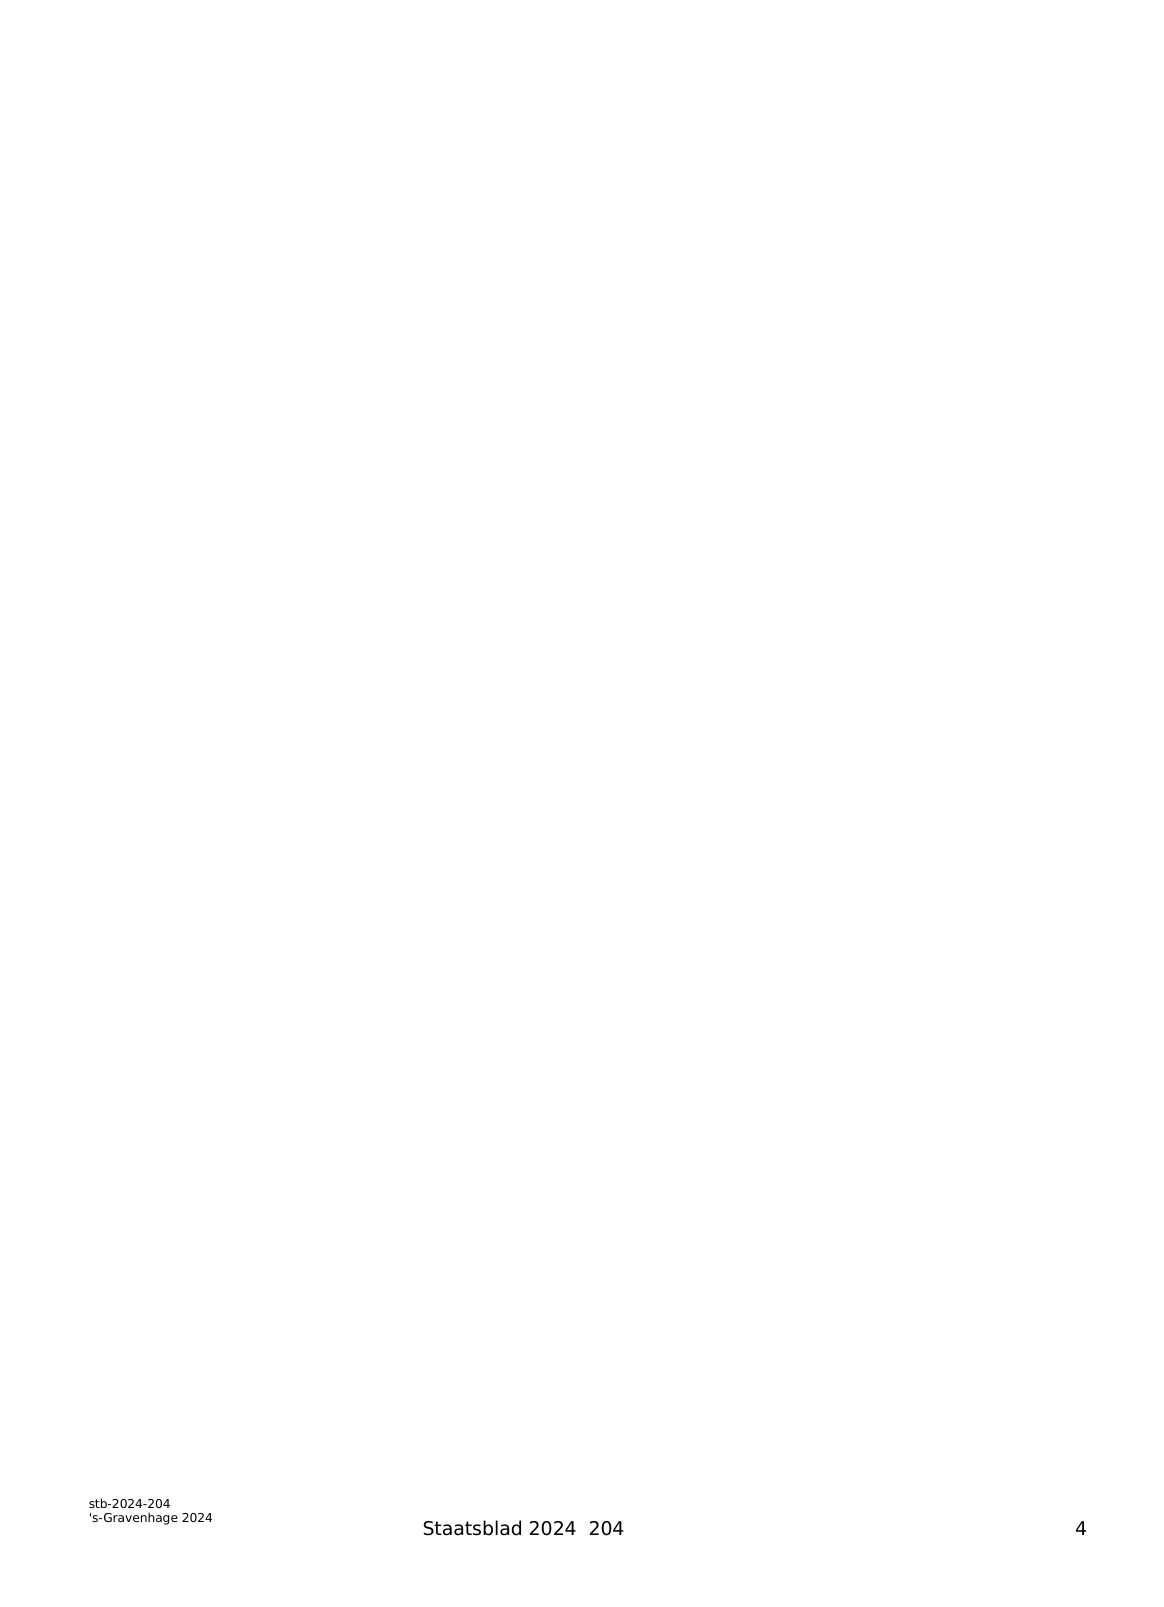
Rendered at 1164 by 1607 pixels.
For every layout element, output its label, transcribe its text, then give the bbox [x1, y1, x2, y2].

text 's-Gravenhage 2024 [88, 1511, 323, 1525]
text stb-2024-204 [88, 1497, 323, 1511]
